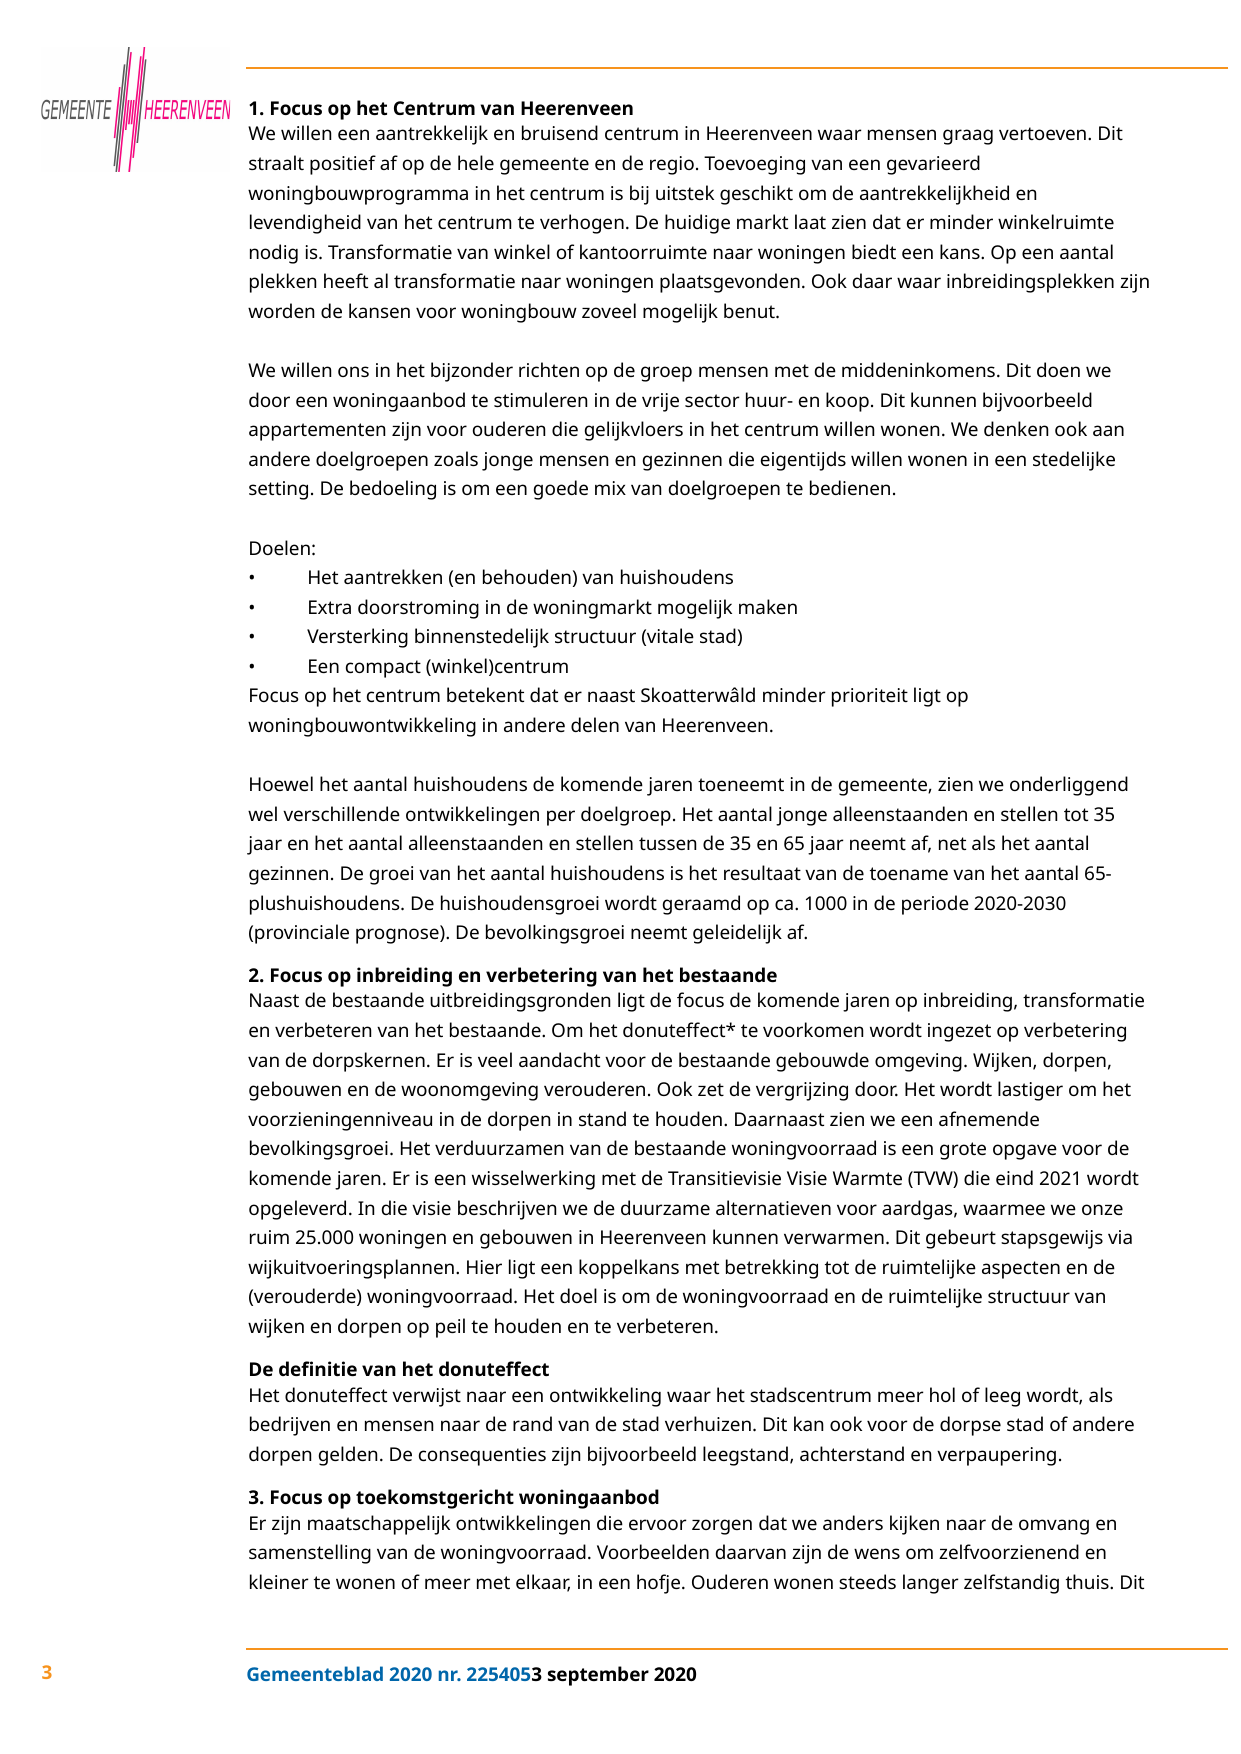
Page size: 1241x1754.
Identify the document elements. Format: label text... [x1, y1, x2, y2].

list Extra doorstroming in de woningmarkt mogelijk maken [248, 594, 1152, 619]
text 3. Focus op toekomstgericht woningaanbod [248, 1484, 1152, 1510]
text Het donuteffect verwijst naar een ontwikkeling waar het stadscentrum meer hol of leeg wordt, als bedrijven en mensen naar de rand van de stad verhuizen. Dit kan ook voor de dorpse stad of andere dorpen gelden. De consequenties zijn bijvoorbeeld leegstand, achterstand en verpaupering. [248, 1382, 1152, 1467]
list Versterking binnenstedelijk structuur (vitale stad) [248, 623, 1152, 649]
text Doelen: [248, 535, 1152, 560]
text Focus op het centrum betekent dat er naast Skoatterwâld minder prioriteit ligt op woningbouwontwikkeling in andere delen van Heerenveen. [248, 683, 1152, 738]
text Er zijn maatschappelijk ontwikkelingen die ervoor zorgen dat we anders kijken naar de omvang en samenstelling van de woningvoorraad. Voorbeelden daarvan zijn de wens om zelfvoorzienend en kleiner te wonen of meer met elkaar, in een hofje. Ouderen wonen steeds langer zelfstandig thuis. Dit [248, 1510, 1152, 1595]
text 2. Focus op inbreiding en verbetering van het bestaande [248, 962, 1152, 988]
list Een compact (winkel)centrum [248, 653, 1152, 679]
text De definitie van het donuteffect [248, 1356, 1152, 1382]
picture [41, 47, 231, 172]
table_header Hoewel het aantal huishoudens de komende jaren toeneemt in de gemeente, zien we onderliggend wel verschillende ontwikkelingen per doelgroep. Het aantal jonge alleenstaanden en stellen tot 35 jaar en het aantal alleenstaanden en stellen tussen de 35 en 65 jaar neemt af, net als het aantal gezinnen. De groei van het aantal huishoudens is het resultaat van de toename van het aantal 65-plushuishoudens. De huishoudensgroei wordt geraamd op ca. 1000 in de periode 2020-2030 (provinciale prognose). De bevolkingsgroei neemt geleidelijk af. [248, 771, 1152, 945]
text 1. Focus op het Centrum van Heerenveen [248, 95, 1152, 121]
text Naast de bestaande uitbreidingsgronden ligt de focus de komende jaren op inbreiding, transformatie en verbeteren van het bestaande. Om het donuteffect* te voorkomen wordt ingezet op verbetering van de dorpskernen. Er is veel aandacht voor de bestaande gebouwde omgeving. Wijken, dorpen, gebouwen en de woonomgeving verouderen. Ook zet de vergrijzing door. Het wordt lastiger om het voorzieningenniveau in de dorpen in stand te houden. Daarnaast zien we een afnemende bevolkingsgroei. Het verduurzamen van de bestaande woningvoorraad is een grote opgave voor de komende jaren. Er is een wisselwerking met de Transitievisie Visie Warmte (TVW) die eind 2021 wordt opgeleverd. In die visie beschrijven we de duurzame alternatieven voor aardgas, waarmee we onze ruim 25.000 woningen en gebouwen in Heerenveen kunnen verwarmen. Dit gebeurt stapsgewijs via wijkuitvoeringsplannen. Hier ligt een koppelkans met betrekking tot de ruimtelijke aspecten en de (verouderde) woningvoorraad. Het doel is om de woningvoorraad en de ruimtelijke structuur van wijken en dorpen op peil te houden en te verbeteren. [248, 988, 1152, 1339]
text We willen ons in het bijzonder richten op de groep mensen met de middeninkomens. Dit doen we door een woningaanbod te stimuleren in de vrije sector huur- en koop. Dit kunnen bijvoorbeeld appartementen zijn voor ouderen die gelijkvloers in het centrum willen wonen. We denken ook aan andere doelgroepen zoals jonge mensen en gezinnen die eigentijds willen wonen in een stedelijke setting. De bedoeling is om een goede mix van doelgroepen te bedienen. [248, 357, 1152, 501]
list Het aantrekken (en behouden) van huishoudens [248, 564, 1152, 590]
text We willen een aantrekkelijk en bruisend centrum in Heerenveen waar mensen graag vertoeven. Dit straalt positief af op de hele gemeente en de regio. Toevoeging van een gevarieerd woningbouwprogramma in het centrum is bij uitstek geschikt om de aantrekkelijkheid en levendigheid van het centrum te verhogen. De huidige markt laat zien dat er minder winkelruimte nodig is. Transformatie van winkel of kantoorruimte naar woningen biedt een kans. Op een aantal plekken heeft al transformatie naar woningen plaatsgevonden. Ook daar waar inbreidingsplekken zijn worden de kansen voor woningbouw zoveel mogelijk benut. [248, 121, 1152, 324]
